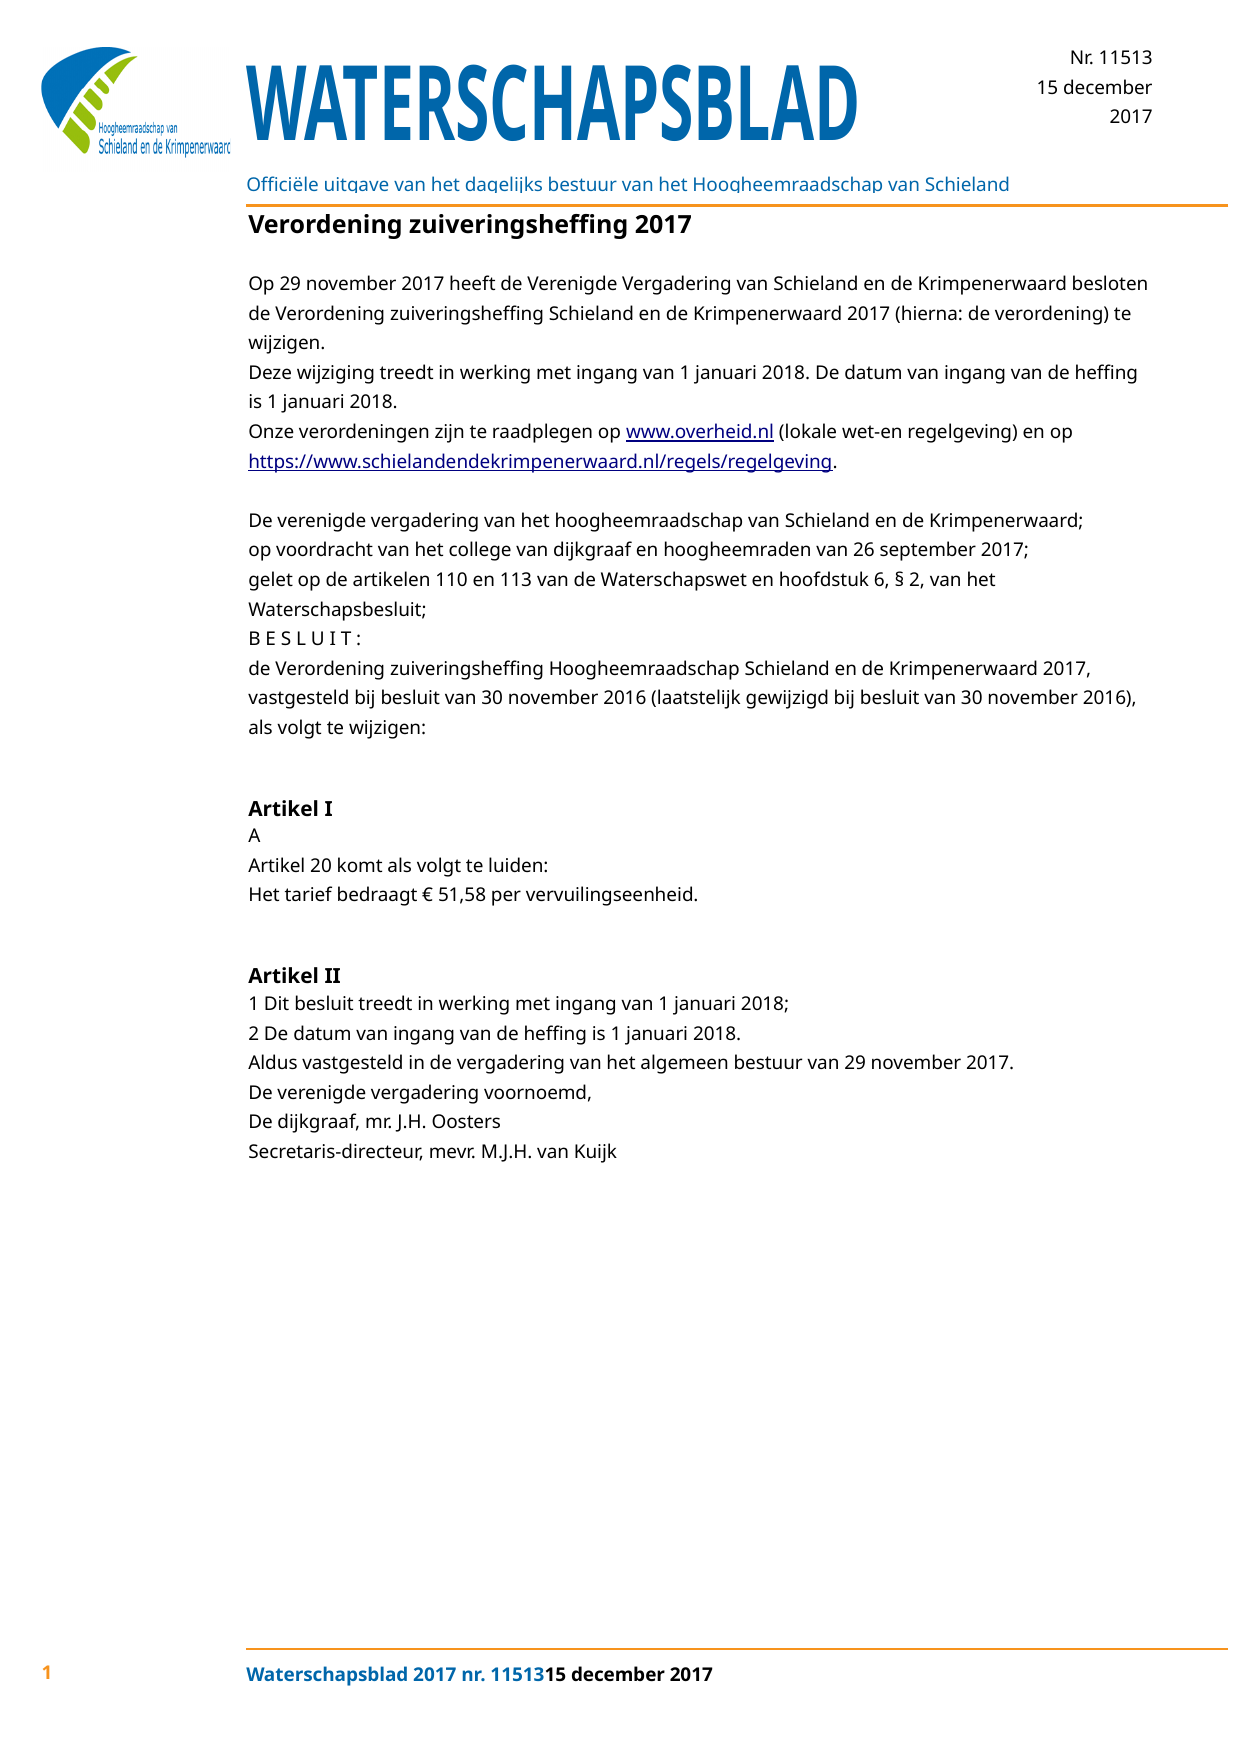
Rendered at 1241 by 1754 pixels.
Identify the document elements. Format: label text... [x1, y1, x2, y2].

text Artikel I [248, 794, 1152, 822]
text Artikel II [248, 962, 1152, 990]
text Verordening zuiveringsheffing 2017 [248, 207, 1152, 241]
text De dijkgraaf, mr. J.H. Oosters [248, 1108, 1152, 1134]
text Artikel 20 komt als volgt te luiden: [248, 852, 1152, 878]
text 1 Dit besluit treedt in werking met ingang van 1 januari 2018; [248, 990, 1152, 1016]
text Secretaris-directeur, mevr. M.J.H. van Kuijk [248, 1138, 1152, 1164]
text gelet op de artikelen 110 en 113 van de Waterschapswet en hoofdstuk 6, § 2, van het Waterschapsbesluit; [248, 566, 1152, 621]
text Deze wijziging treedt in werking met ingang van 1 januari 2018. De datum van ingang van de heffing is 1 januari 2018. [248, 359, 1152, 414]
text Op 29 november 2017 heeft de Verenigde Vergadering van Schieland en de Krimpenerwaard besloten de Verordening zuiveringsheffing Schieland en de Krimpenerwaard 2017 (hierna: de verordening) te wijzigen. [248, 270, 1152, 355]
text op voordracht van het college van dijkgraaf en hoogheemraden van 26 september 2017; [248, 537, 1152, 562]
text 2 De datum van ingang van de heffing is 1 januari 2018. [248, 1020, 1152, 1045]
text B E S L U I T : [248, 625, 1152, 651]
text A [248, 822, 1152, 848]
picture [41, 47, 231, 172]
text De verenigde vergadering van het hoogheemraadschap van Schieland en de Krimpenerwaard; [248, 507, 1152, 533]
text Het tarief bedraagt € 51,58 per vervuilingseenheid. [248, 882, 1152, 907]
text Aldus vastgesteld in de vergadering van het algemeen bestuur van 29 november 2017. [248, 1049, 1152, 1075]
text de Verordening zuiveringsheffing Hoogheemraadschap Schieland en de Krimpenerwaard 2017, vastgesteld bij besluit van 30 november 2016 (laatstelijk gewijzigd bij besluit van 30 november 2016), als volgt te wijzigen: [248, 655, 1152, 740]
text De verenigde vergadering voornoemd, [248, 1079, 1152, 1104]
text Onze verordeningen zijn te raadplegen op www.overheid.nl (lokale wet-en regelgeving) en op https://www.schielandendekrimpenerwaard.nl/regels/regelgeving. [248, 418, 1152, 473]
